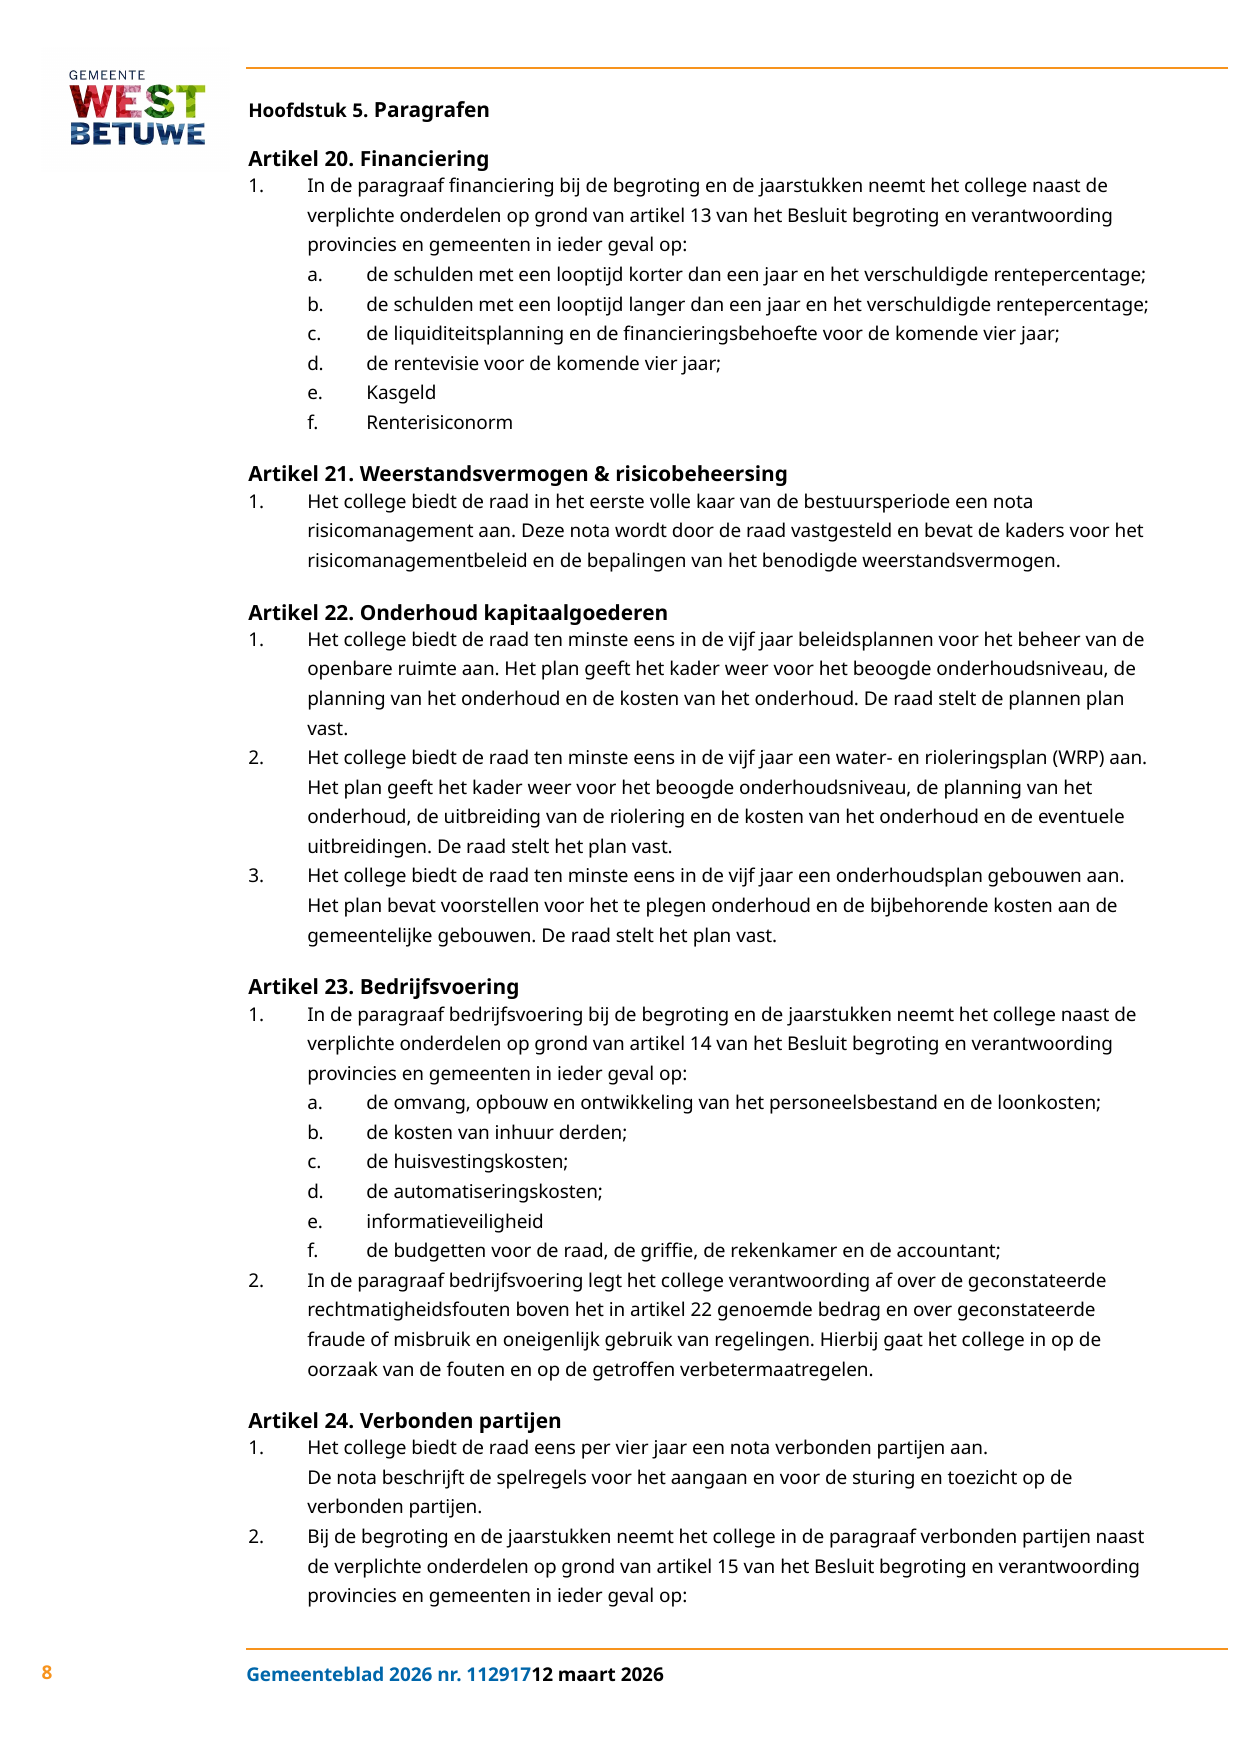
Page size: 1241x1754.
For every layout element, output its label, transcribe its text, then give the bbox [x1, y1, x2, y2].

list Bij de begroting en de jaarstukken neemt het college in de paragraaf verbonden partijen naast de verplichte onderdelen op grond van artikel 15 van het Besluit begroting en verantwoording provincies en gemeenten in ieder geval op: [248, 1523, 1152, 1608]
text Artikel 22. Onderhoud kapitaalgoederen [248, 598, 1152, 626]
list In de paragraaf bedrijfsvoering bij de begroting en de jaarstukken neemt het college naast de verplichte onderdelen op grond van artikel 14 van het Besluit begroting en verantwoording provincies en gemeenten in ieder geval op: [248, 1001, 1152, 1086]
list de automatiseringskosten; [307, 1178, 1152, 1204]
text Artikel 24. Verbonden partijen [248, 1406, 1152, 1434]
list de schulden met een looptijd langer dan een jaar en het verschuldigde rentepercentage; [307, 291, 1152, 317]
list de budgetten voor de raad, de griffie, de rekenkamer en de accountant; [307, 1237, 1152, 1263]
list informatieveiligheid [307, 1208, 1152, 1233]
list de omvang, opbouw en ontwikkeling van het personeelsbestand en de loonkosten; [307, 1089, 1152, 1115]
list de schulden met een looptijd korter dan een jaar en het verschuldigde rentepercentage; [307, 261, 1152, 287]
list Het college biedt de raad ten minste eens in de vijf jaar beleidsplannen voor het beheer van de openbare ruimte aan. Het plan geeft het kader weer voor het beoogde onderhoudsniveau, de planning van het onderhoud en de kosten van het onderhoud. De raad stelt de plannen plan vast. [248, 626, 1152, 741]
list Renterisiconorm [307, 409, 1152, 435]
list In de paragraaf bedrijfsvoering legt het college verantwoording af over de geconstateerde rechtmatigheidsfouten boven het in artikel 22 genoemde bedrag en over geconstateerde fraude of misbruik en oneigenlijk gebruik van regelingen. Hierbij gaat het college in op de oorzaak van de fouten en op de getroffen verbetermaatregelen. [248, 1267, 1152, 1381]
picture [41, 47, 231, 172]
list In de paragraaf financiering bij de begroting en de jaarstukken neemt het college naast de verplichte onderdelen op grond van artikel 13 van het Besluit begroting en verantwoording provincies en gemeenten in ieder geval op: [248, 172, 1152, 257]
list Het college biedt de raad eens per vier jaar een nota verbonden partijen aan. [248, 1434, 1152, 1460]
text Artikel 20. Financiering [248, 144, 1152, 172]
list De nota beschrijft de spelregels voor het aangaan en voor de sturing en toezicht op de verbonden partijen. [248, 1464, 1152, 1519]
text Hoofdstuk 5. Paragrafen [248, 95, 1152, 123]
list Het college biedt de raad in het eerste volle kaar van de bestuursperiode een nota risicomanagement aan. Deze nota wordt door de raad vastgesteld en bevat de kaders voor het risicomanagementbeleid en de bepalingen van het benodigde weerstandsvermogen. [248, 488, 1152, 573]
list Het college biedt de raad ten minste eens in de vijf jaar een onderhoudsplan gebouwen aan. Het plan bevat voorstellen voor het te plegen onderhoud en de bijbehorende kosten aan de gemeentelijke gebouwen. De raad stelt het plan vast. [248, 863, 1152, 948]
list de liquiditeitsplanning en de financieringsbehoefte voor de komende vier jaar; [307, 320, 1152, 346]
list Het college biedt de raad ten minste eens in de vijf jaar een water- en rioleringsplan (WRP) aan. Het plan geeft het kader weer voor het beoogde onderhoudsniveau, de planning van het onderhoud, de uitbreiding van de riolering en de kosten van het onderhoud en de eventuele uitbreidingen. De raad stelt het plan vast. [248, 744, 1152, 859]
list de rentevisie voor de komende vier jaar; [307, 350, 1152, 376]
text Artikel 21. Weerstandsvermogen & risicobeheersing [248, 459, 1152, 488]
list Kasgeld [307, 379, 1152, 405]
list de huisvestingskosten; [307, 1149, 1152, 1174]
list de kosten van inhuur derden; [307, 1119, 1152, 1145]
text Artikel 23. Bedrijfsvoering [248, 972, 1152, 1001]
